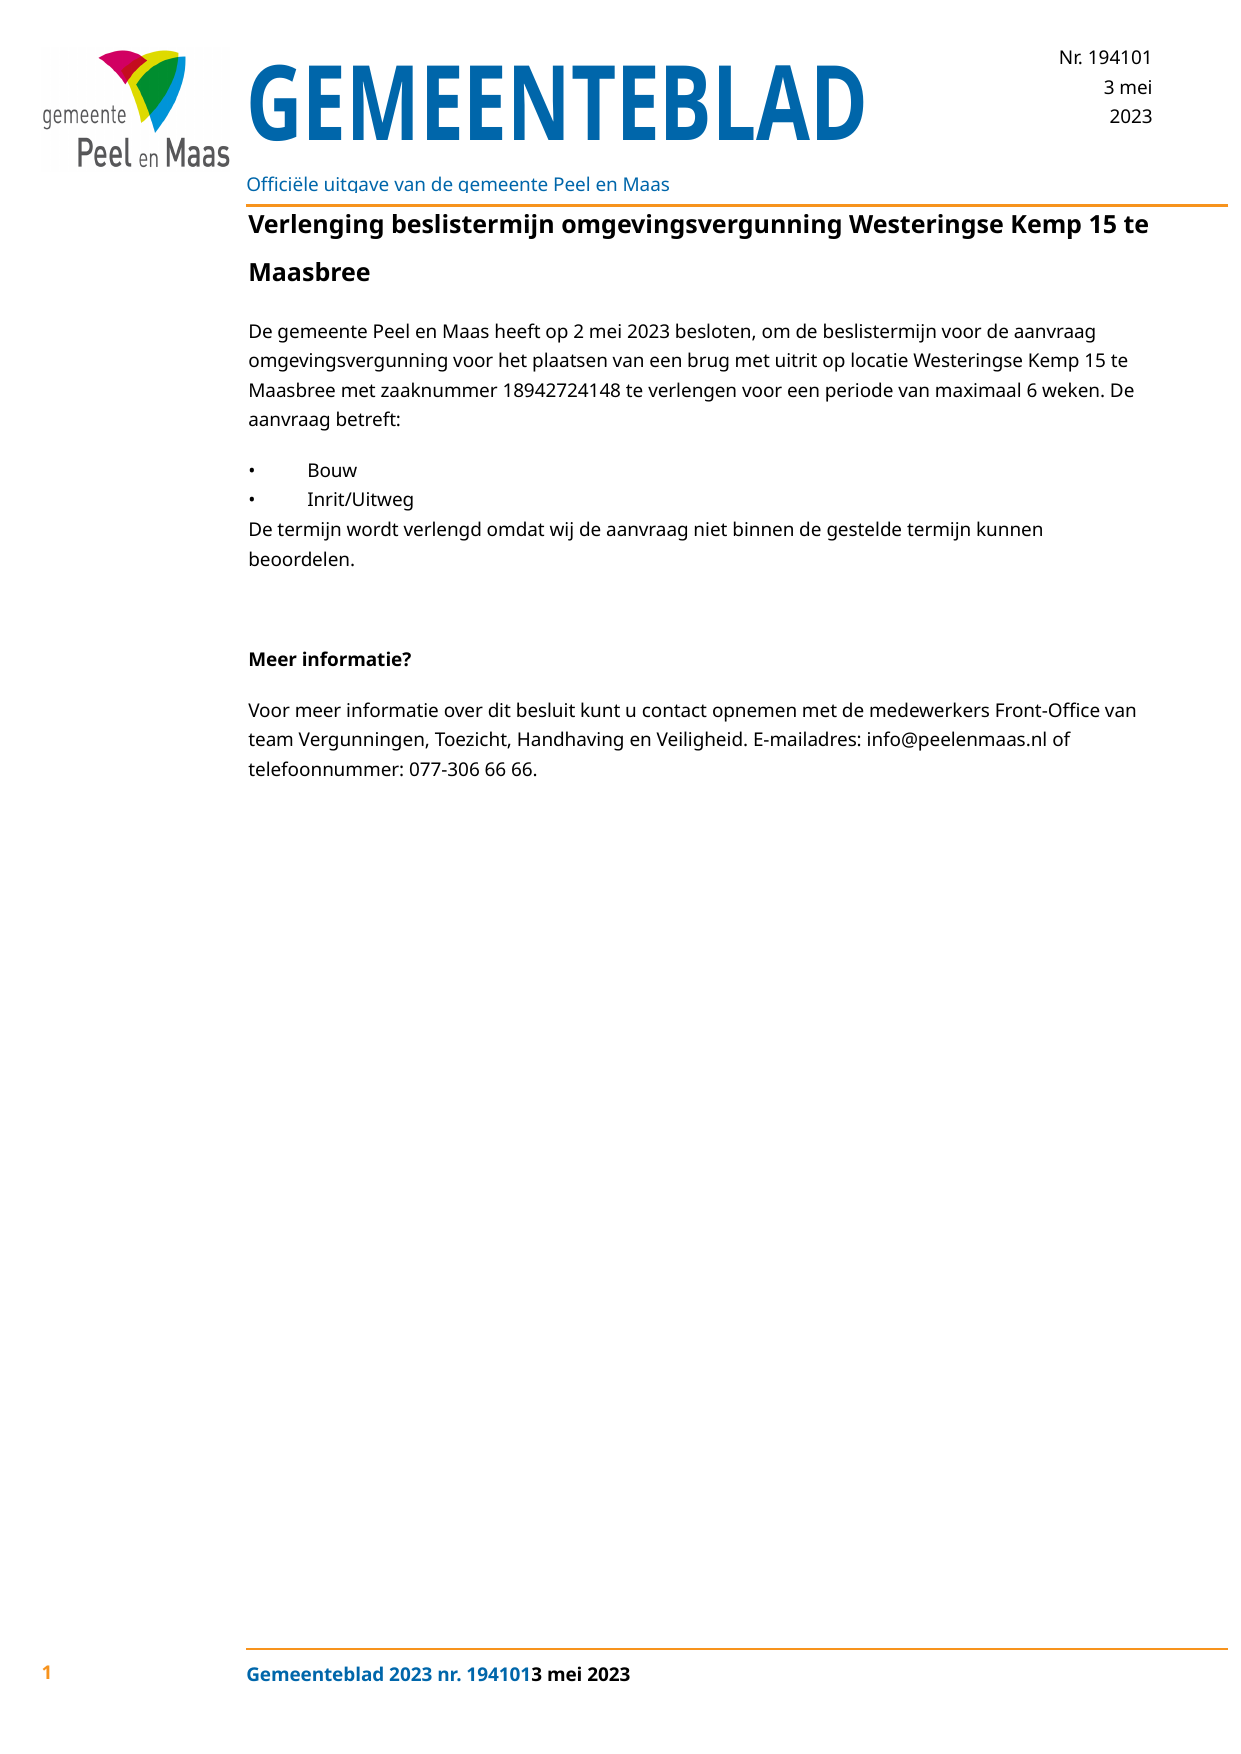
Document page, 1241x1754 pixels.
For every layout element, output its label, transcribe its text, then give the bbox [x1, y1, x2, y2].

list Inrit/Uitweg [248, 487, 1152, 512]
text De termijn wordt verlengd omdat wij de aanvraag niet binnen de gestelde termijn kunnen beoordelen. [248, 516, 1152, 572]
text Voor meer informatie over dit besluit kunt u contact opnemen met de medewerkers Front-Office van team Vergunningen, Toezicht, Handhaving en Veiligheid. E-mailadres: info@peelenmaas.nl of telefoonnummer: 077-306 66 66. [248, 697, 1152, 782]
picture [41, 47, 231, 172]
text Meer informatie? [248, 647, 1152, 672]
text Verlenging beslistermijn omgevingsvergunning Westeringse Kemp 15 te Maasbree [248, 207, 1152, 288]
list Bouw [248, 457, 1152, 483]
text De gemeente Peel en Maas heeft op 2 mei 2023 besloten, om de beslistermijn voor de aanvraag omgevingsvergunning voor het plaatsen van een brug met uitrit op locatie Westeringse Kemp 15 te Maasbree met zaaknummer 18942724148 te verlengen voor een periode van maximaal 6 weken. De aanvraag betreft: [248, 318, 1152, 432]
